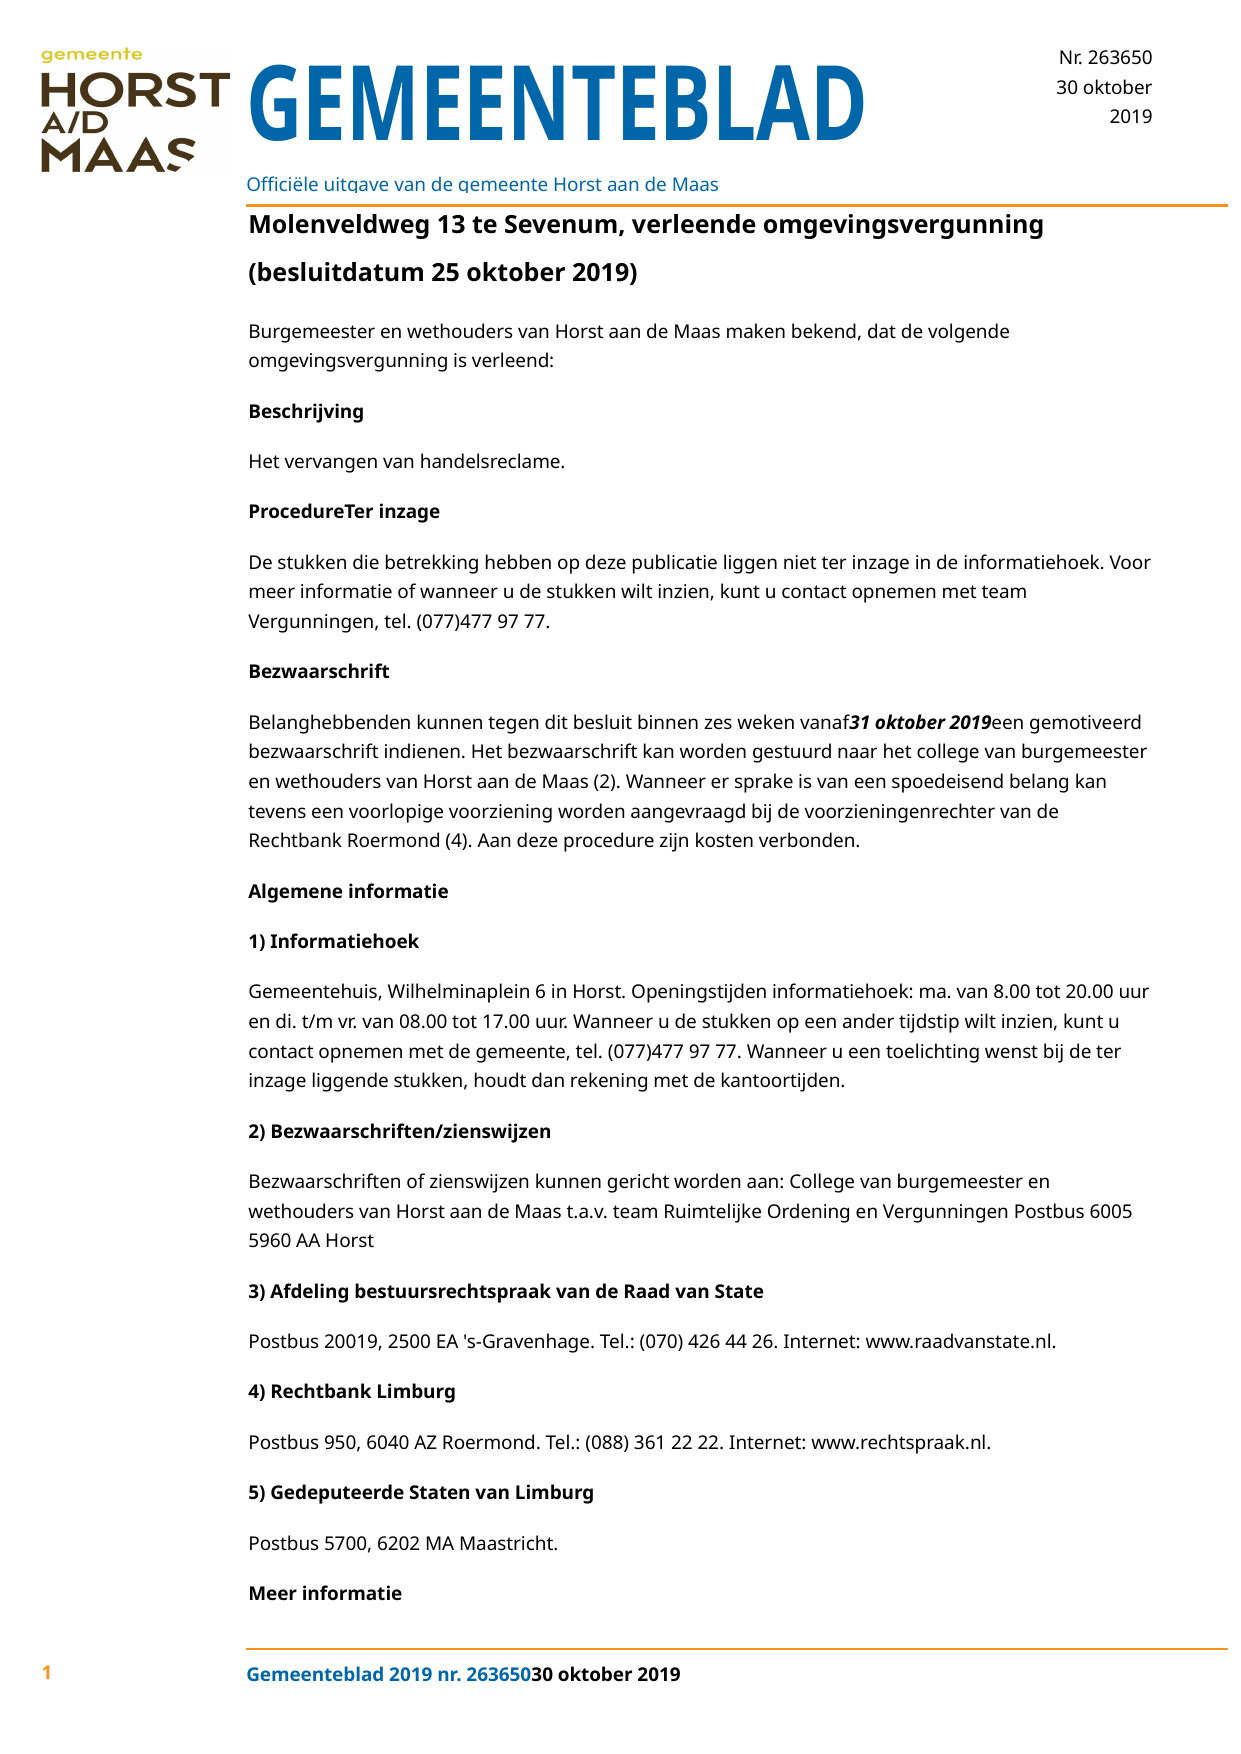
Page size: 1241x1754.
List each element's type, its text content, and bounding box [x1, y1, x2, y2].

text Meer informatie [248, 1580, 1152, 1606]
text Bezwaarschrift [248, 659, 1152, 684]
text Beschrijving [248, 398, 1152, 424]
text Algemene informatie [248, 878, 1152, 904]
text Het vervangen van handelsreclame. [248, 448, 1152, 474]
text Postbus 950, 6040 AZ Roermond. Tel.: (088) 361 22 22. Internet: www.rechtspraak.nl. [248, 1429, 1152, 1455]
text 3) Afdeling bestuursrechtspraak van de Raad van State [248, 1278, 1152, 1304]
text Belanghebbenden kunnen tegen dit besluit binnen zes weken vanaf31 oktober 2019een gemotiveerd bezwaarschrift indienen. Het bezwaarschrift kan worden gestuurd naar het college van burgemeester en wethouders van Horst aan de Maas (2). Wanneer er sprake is van een spoedeisend belang kan tevens een voorlopige voorziening worden aangevraagd bij de voorzieningenrechter van de Rechtbank Roermond (4). Aan deze procedure zijn kosten verbonden. [248, 709, 1152, 853]
text De stukken die betrekking hebben op deze publicatie liggen niet ter inzage in de informatiehoek. Voor meer informatie of wanneer u de stukken wilt inzien, kunt u contact opnemen met team Vergunningen, tel. (077)477 97 77. [248, 549, 1152, 634]
text Gemeentehuis, Wilhelminaplein 6 in Horst. Openingstijden informatiehoek: ma. van 8.00 tot 20.00 uur en di. t/m vr. van 08.00 tot 17.00 uur. Wanneer u de stukken op een ander tijdstip wilt inzien, kunt u contact opnemen met de gemeente, tel. (077)477 97 77. Wanneer u een toelichting wenst bij de ter inzage liggende stukken, houdt dan rekening met de kantoortijden. [248, 979, 1152, 1093]
text Burgemeester en wethouders van Horst aan de Maas maken bekend, dat de volgende omgevingsvergunning is verleend: [248, 318, 1152, 373]
text Postbus 20019, 2500 EA 's-Gravenhage. Tel.: (070) 426 44 26. Internet: www.raadvanstate.nl. [248, 1328, 1152, 1354]
text Postbus 5700, 6202 MA Maastricht. [248, 1530, 1152, 1556]
picture [41, 47, 231, 172]
text 1) Informatiehoek [248, 928, 1152, 954]
text Molenveldweg 13 te Sevenum, verleende omgevingsvergunning (besluitdatum 25 oktober 2019) [248, 207, 1152, 288]
text ProcedureTer inzage [248, 499, 1152, 524]
text Bezwaarschriften of zienswijzen kunnen gericht worden aan: College van burgemeester en wethouders van Horst aan de Maas t.a.v. team Ruimtelijke Ordening en Vergunningen Postbus 6005 5960 AA Horst [248, 1168, 1152, 1253]
text 2) Bezwaarschriften/zienswijzen [248, 1118, 1152, 1144]
text 5) Gedeputeerde Staten van Limburg [248, 1479, 1152, 1505]
text 4) Rechtbank Limburg [248, 1379, 1152, 1404]
